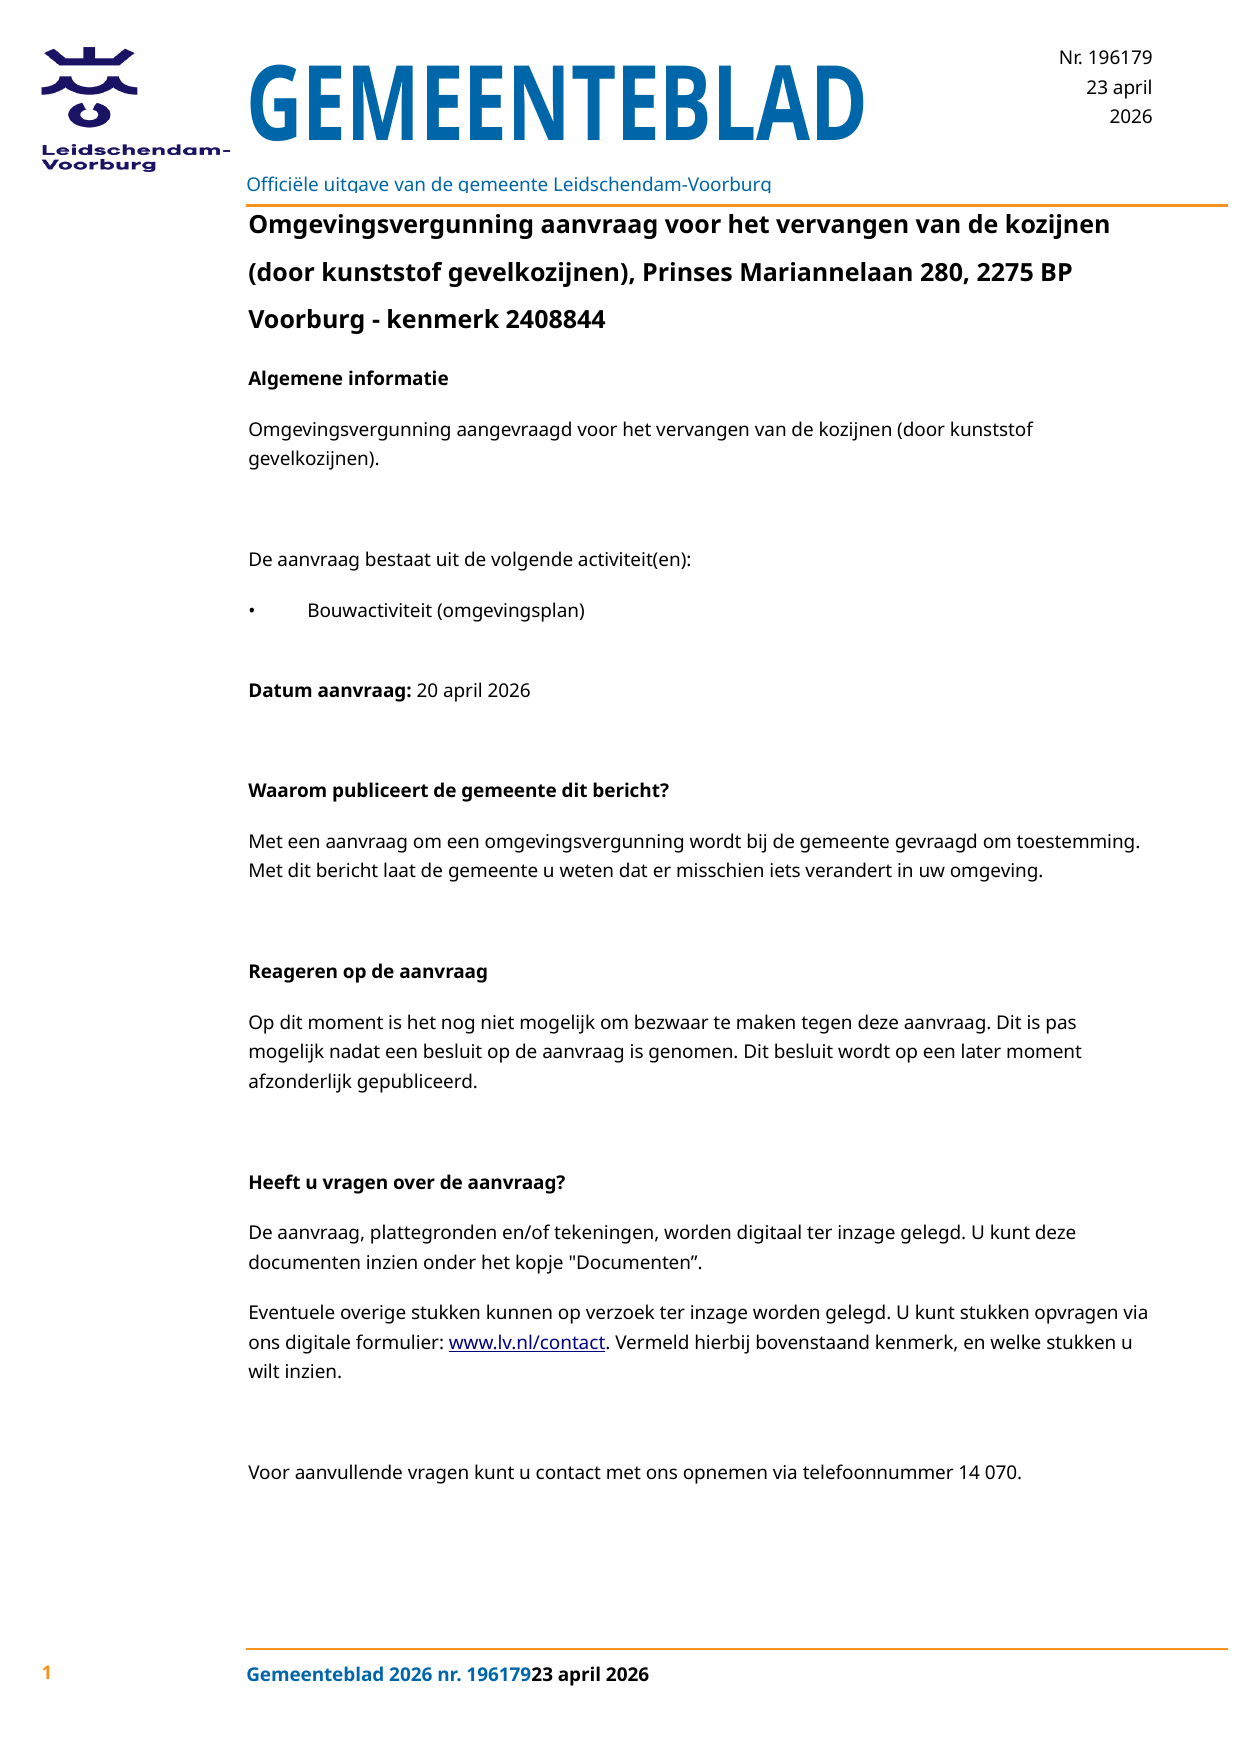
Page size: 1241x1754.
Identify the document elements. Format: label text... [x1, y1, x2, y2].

text Eventuele overige stukken kunnen op verzoek ter inzage worden gelegd. U kunt stukken opvragen via ons digitale formulier: www.lv.nl/contact. Vermeld hierbij bovenstaand kenmerk, en welke stukken u wilt inzien. [248, 1299, 1152, 1384]
text De aanvraag, plattegronden en/of tekeningen, worden digitaal ter inzage gelegd. U kunt deze documenten inzien onder het kopje "Documenten”. [248, 1219, 1152, 1274]
text Reageren op de aanvraag [248, 958, 1152, 984]
text Omgevingsvergunning aanvraag voor het vervangen van de kozijnen (door kunststof gevelkozijnen), Prinses Mariannelaan 280, 2275 BP Voorburg - kenmerk 2408844 [248, 207, 1152, 336]
text Datum aanvraag: 20 april 2026 [248, 677, 1152, 702]
list Bouwactiviteit (omgevingsplan) [248, 597, 1152, 622]
text Omgevingsvergunning aangevraagd voor het vervangen van de kozijnen (door kunststof gevelkozijnen). [248, 416, 1152, 471]
text De aanvraag bestaat uit de volgende activiteit(en): [248, 546, 1152, 572]
text Op dit moment is het nog niet mogelijk om bezwaar te maken tegen deze aanvraag. Dit is pas mogelijk nadat een besluit op de aanvraag is genomen. Dit besluit wordt op een later moment afzonderlijk gepubliceerd. [248, 1009, 1152, 1094]
text Waarom publiceert de gemeente dit bericht? [248, 778, 1152, 803]
picture [41, 47, 231, 172]
text Algemene informatie [248, 366, 1152, 391]
text Voor aanvullende vragen kunt u contact met ons opnemen via telefoonnummer 14 070. [248, 1459, 1152, 1485]
text Met een aanvraag om een omgevingsvergunning wordt bij de gemeente gevraagd om toestemming. Met dit bericht laat de gemeente u weten dat er misschien iets verandert in uw omgeving. [248, 828, 1152, 883]
text Heeft u vragen over de aanvraag? [248, 1169, 1152, 1194]
